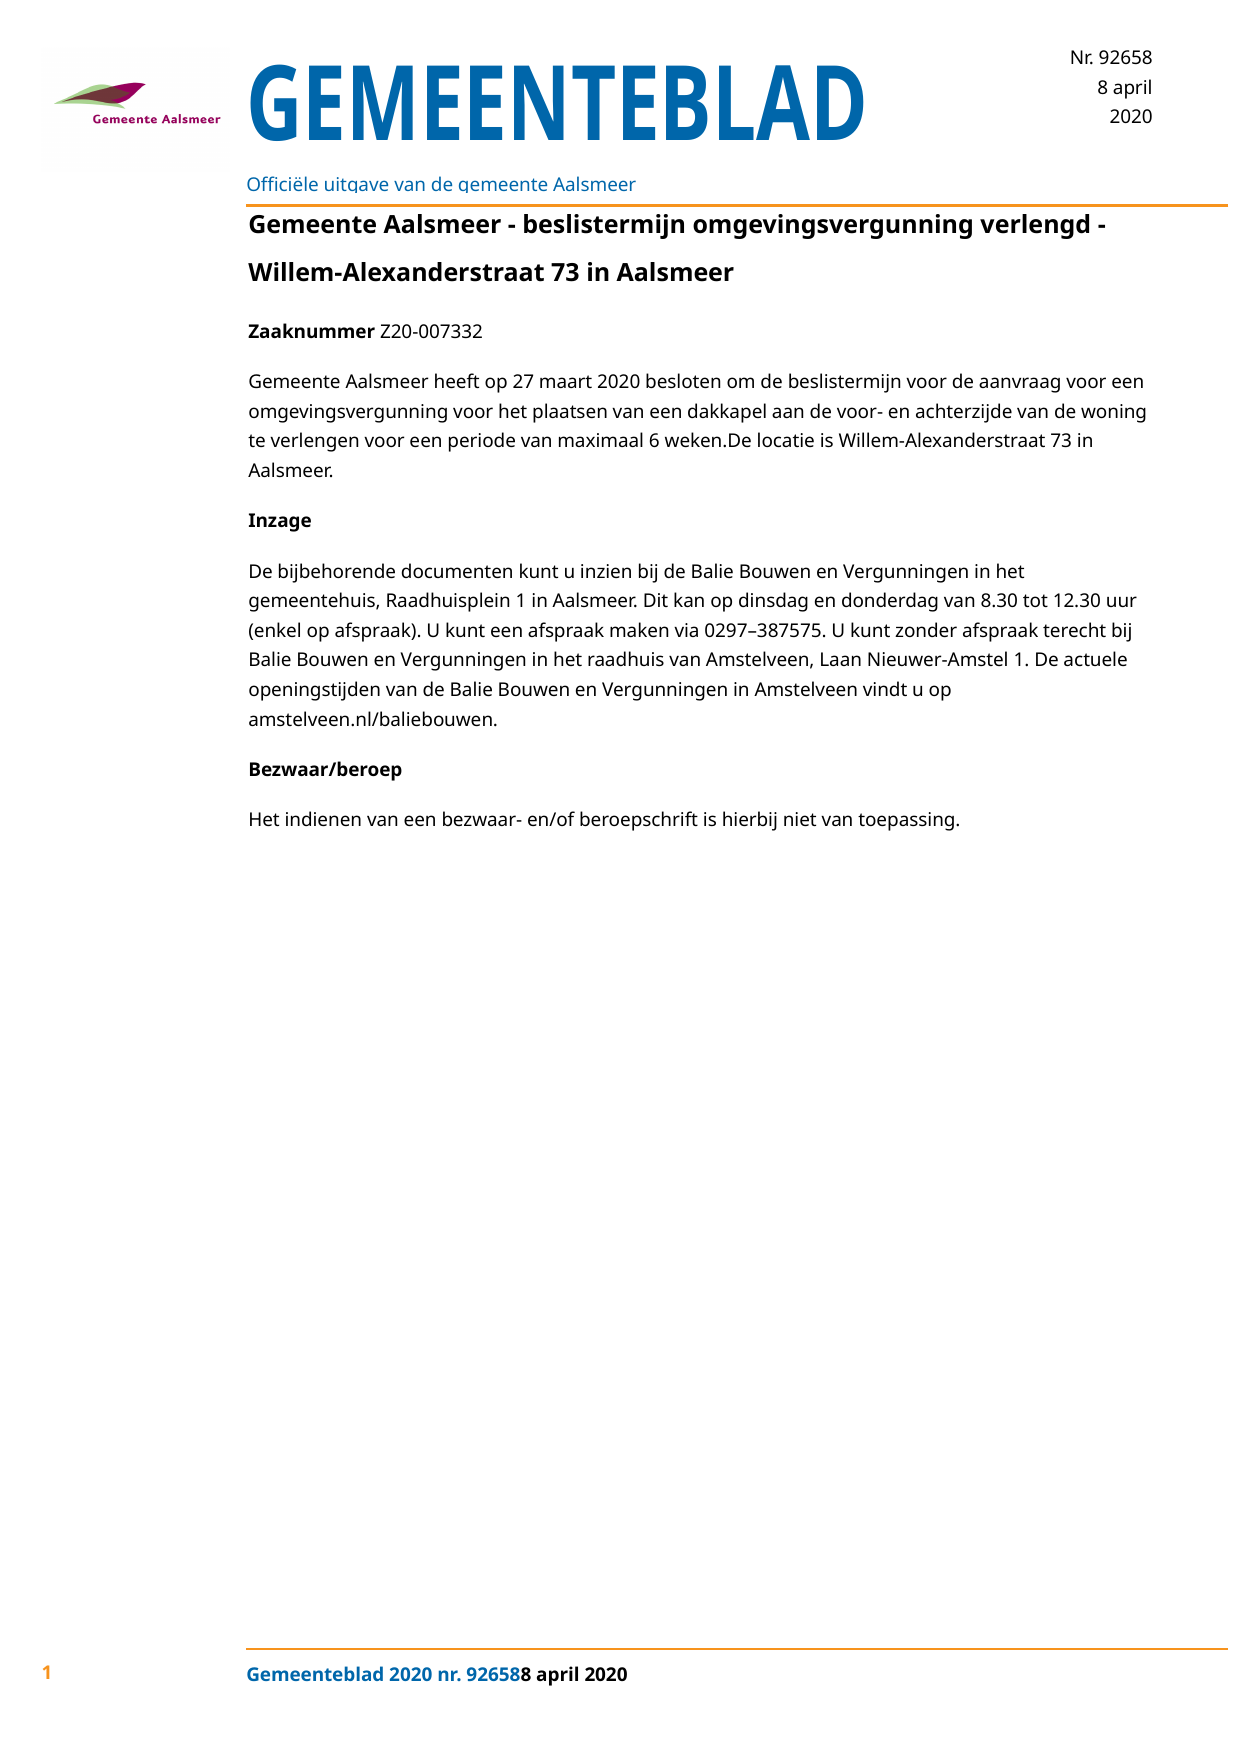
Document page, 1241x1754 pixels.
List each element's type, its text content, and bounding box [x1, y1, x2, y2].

text De bijbehorende documenten kunt u inzien bij de Balie Bouwen en Vergunningen in het gemeentehuis, Raadhuisplein 1 in Aalsmeer. Dit kan op dinsdag en donderdag van 8.30 tot 12.30 uur (enkel op afspraak). U kunt een afspraak maken via 0297–387575. U kunt zonder afspraak terecht bij Balie Bouwen en Vergunningen in het raadhuis van Amstelveen, Laan Nieuwer-Amstel 1. De actuele openingstijden van de Balie Bouwen en Vergunningen in Amstelveen vindt u op amstelveen.nl/baliebouwen. [248, 558, 1152, 732]
text Gemeente Aalsmeer heeft op 27 maart 2020 besloten om de beslistermijn voor de aanvraag voor een omgevingsvergunning voor het plaatsen van een dakkapel aan de voor- en achterzijde van de woning te verlengen voor een periode van maximaal 6 weken.De locatie is Willem-Alexanderstraat 73 in Aalsmeer. [248, 368, 1152, 483]
text Bezwaar/beroep [248, 756, 1152, 782]
text Inzage [248, 507, 1152, 533]
text Het indienen van een bezwaar- en/of beroepschrift is hierbij niet van toepassing. [248, 807, 1152, 832]
picture [41, 47, 231, 172]
text Zaaknummer Z20-007332 [248, 318, 1152, 344]
text Gemeente Aalsmeer - beslistermijn omgevingsvergunning verlengd - Willem-Alexanderstraat 73 in Aalsmeer [248, 207, 1152, 288]
